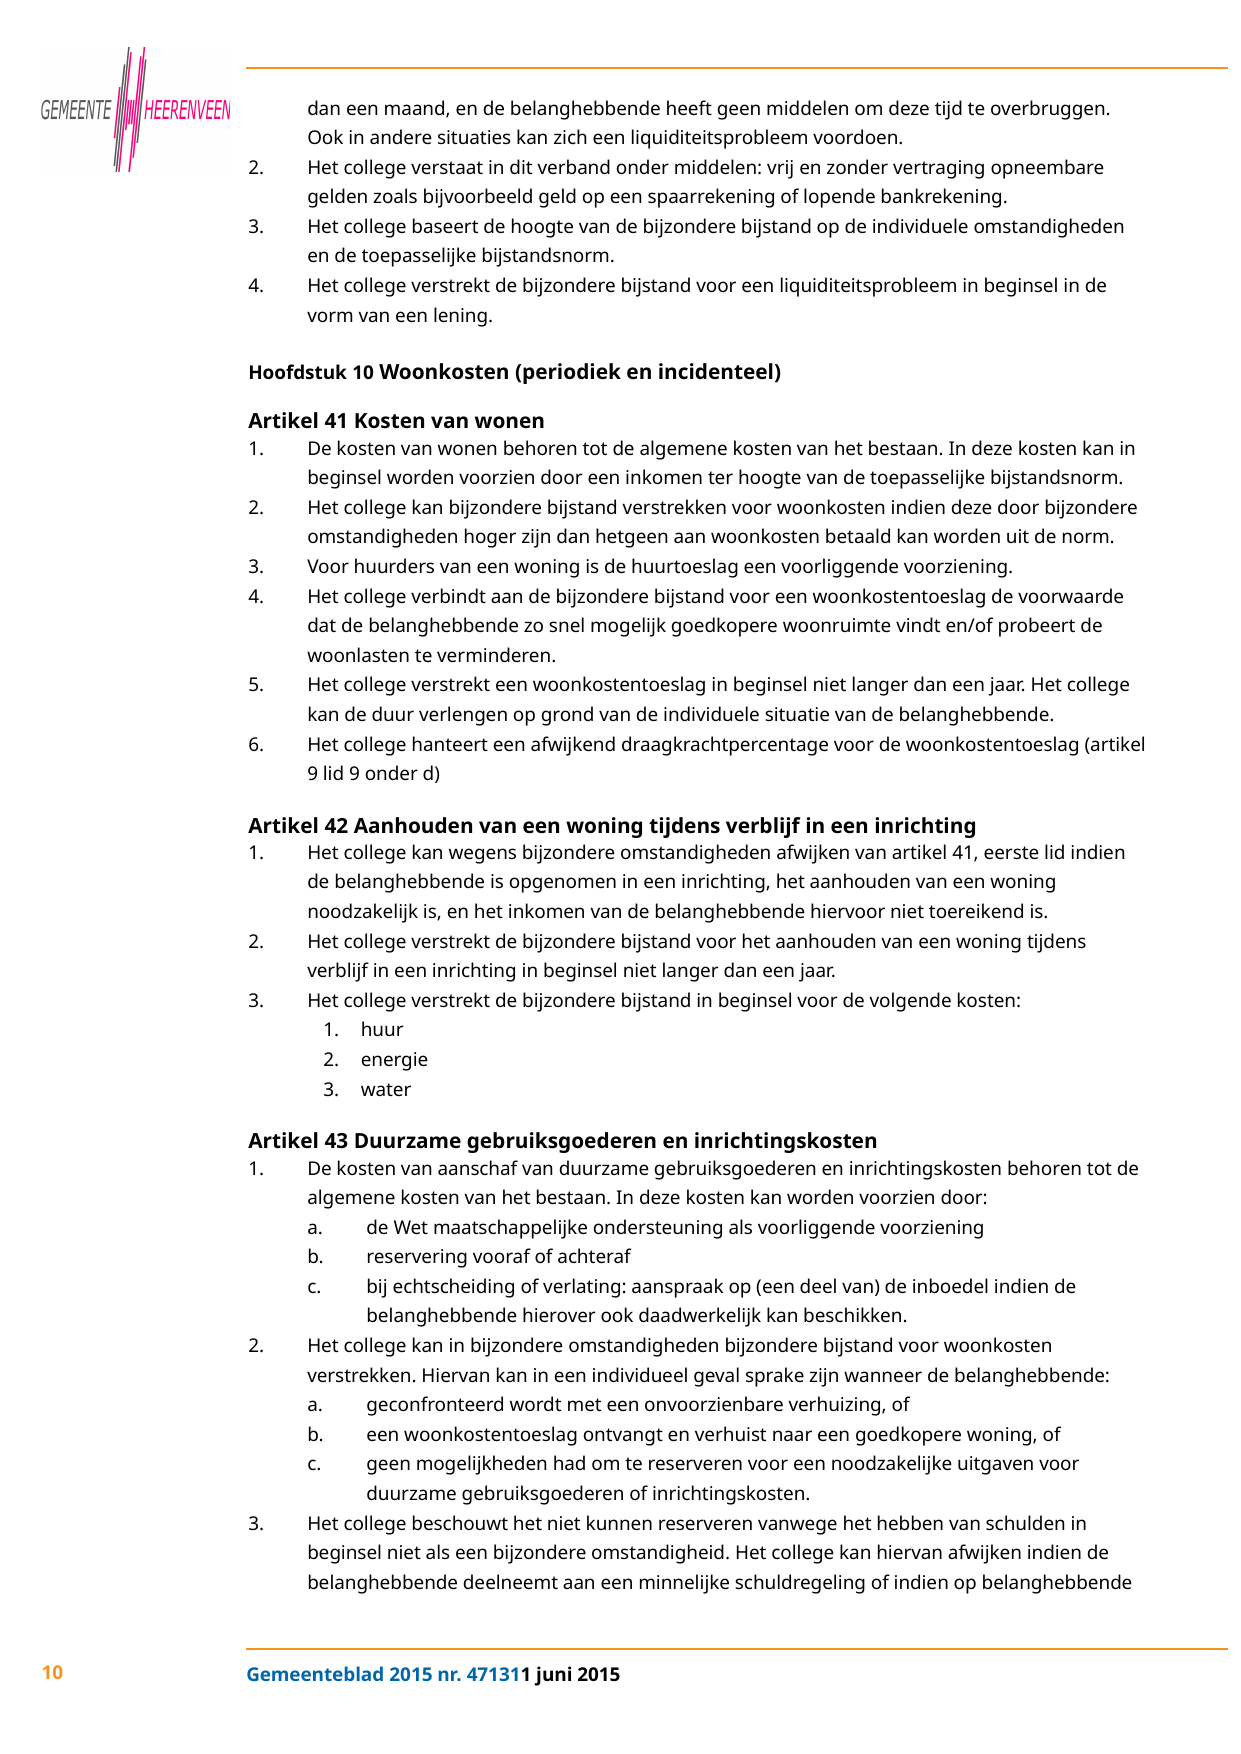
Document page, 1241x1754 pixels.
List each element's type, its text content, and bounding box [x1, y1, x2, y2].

list Het college verstrekt een woonkostentoeslag in beginsel niet langer dan een jaar. Het college kan de duur verlengen op grond van de individuele situatie van de belanghebbende. [248, 672, 1152, 727]
list water [323, 1076, 1152, 1102]
list energie [323, 1046, 1152, 1072]
list Het college kan wegens bijzondere omstandigheden afwijken van artikel 41, eerste lid indien de belanghebbende is opgenomen in een inrichting, het aanhouden van een woning noodzakelijk is, en het inkomen van de belanghebbende hiervoor niet toereikend is. [248, 839, 1152, 924]
list Het college verstrekt de bijzondere bijstand in beginsel voor de volgende kosten: [248, 987, 1152, 1013]
list Het college verstaat in dit verband onder middelen: vrij en zonder vertraging opneembare gelden zoals bijvoorbeeld geld op een spaarrekening of lopende bankrekening. [248, 154, 1152, 209]
text Artikel 42 Aanhouden van een woning tijdens verblijf in een inrichting [248, 811, 1152, 839]
list Het college hanteert een afwijkend draagkrachtpercentage voor de woonkostentoeslag (artikel 9 lid 9 onder d) [248, 731, 1152, 786]
list bij echtscheiding of verlating: aanspraak op (een deel van) de inboedel indien de belanghebbende hierover ook daadwerkelijk kan beschikken. [307, 1273, 1152, 1328]
list Het college beschouwt het niet kunnen reserveren vanwege het hebben van schulden in beginsel niet als een bijzondere omstandigheid. Het college kan hiervan afwijken indien de belanghebbende deelneemt aan een minnelijke schuldregeling of indien op belanghebbende [248, 1510, 1152, 1594]
list de Wet maatschappelijke ondersteuning als voorliggende voorziening [307, 1214, 1152, 1239]
list Het college baseert de hoogte van de bijzondere bijstand op de individuele omstandigheden en de toepasselijke bijstandsnorm. [248, 213, 1152, 268]
list een woonkostentoeslag ontvangt en verhuist naar een goedkopere woning, of [307, 1421, 1152, 1447]
list dan een maand, en de belanghebbende heeft geen middelen om deze tijd te overbruggen. Ook in andere situaties kan zich een liquiditeitsprobleem voordoen. [248, 95, 1152, 150]
list Het college kan bijzondere bijstand verstrekken voor woonkosten indien deze door bijzondere omstandigheden hoger zijn dan hetgeen aan woonkosten betaald kan worden uit de norm. [248, 494, 1152, 549]
list De kosten van wonen behoren tot de algemene kosten van het bestaan. In deze kosten kan in beginsel worden voorzien door een inkomen ter hoogte van de toepasselijke bijstandsnorm. [248, 435, 1152, 490]
picture [41, 47, 231, 172]
list Het college verbindt aan de bijzondere bijstand voor een woonkostentoeslag de voorwaarde dat de belanghebbende zo snel mogelijk goedkopere woonruimte vindt en/of probeert de woonlasten te verminderen. [248, 583, 1152, 668]
list huur [323, 1017, 1152, 1042]
list Het college verstrekt de bijzondere bijstand voor het aanhouden van een woning tijdens verblijf in een inrichting in beginsel niet langer dan een jaar. [248, 928, 1152, 983]
list geconfronteerd wordt met een onvoorzienbare verhuizing, of [307, 1391, 1152, 1417]
list geen mogelijkheden had om te reserveren voor een noodzakelijke uitgaven voor duurzame gebruiksgoederen of inrichtingskosten. [307, 1451, 1152, 1506]
list Voor huurders van een woning is de huurtoeslag een voorliggende voorziening. [248, 553, 1152, 579]
text Artikel 41 Kosten van wonen [248, 406, 1152, 435]
text Artikel 43 Duurzame gebruiksgoederen en inrichtingskosten [248, 1126, 1152, 1155]
list Het college kan in bijzondere omstandigheden bijzondere bijstand voor woonkosten verstrekken. Hiervan kan in een individueel geval sprake zijn wanneer de belanghebbende: [248, 1332, 1152, 1387]
text Hoofdstuk 10 Woonkosten (periodiek en incidenteel) [248, 357, 1152, 386]
list Het college verstrekt de bijzondere bijstand voor een liquiditeitsprobleem in beginsel in de vorm van een lening. [248, 272, 1152, 328]
list reservering vooraf of achteraf [307, 1243, 1152, 1269]
list De kosten van aanschaf van duurzame gebruiksgoederen en inrichtingskosten behoren tot de algemene kosten van het bestaan. In deze kosten kan worden voorzien door: [248, 1155, 1152, 1210]
